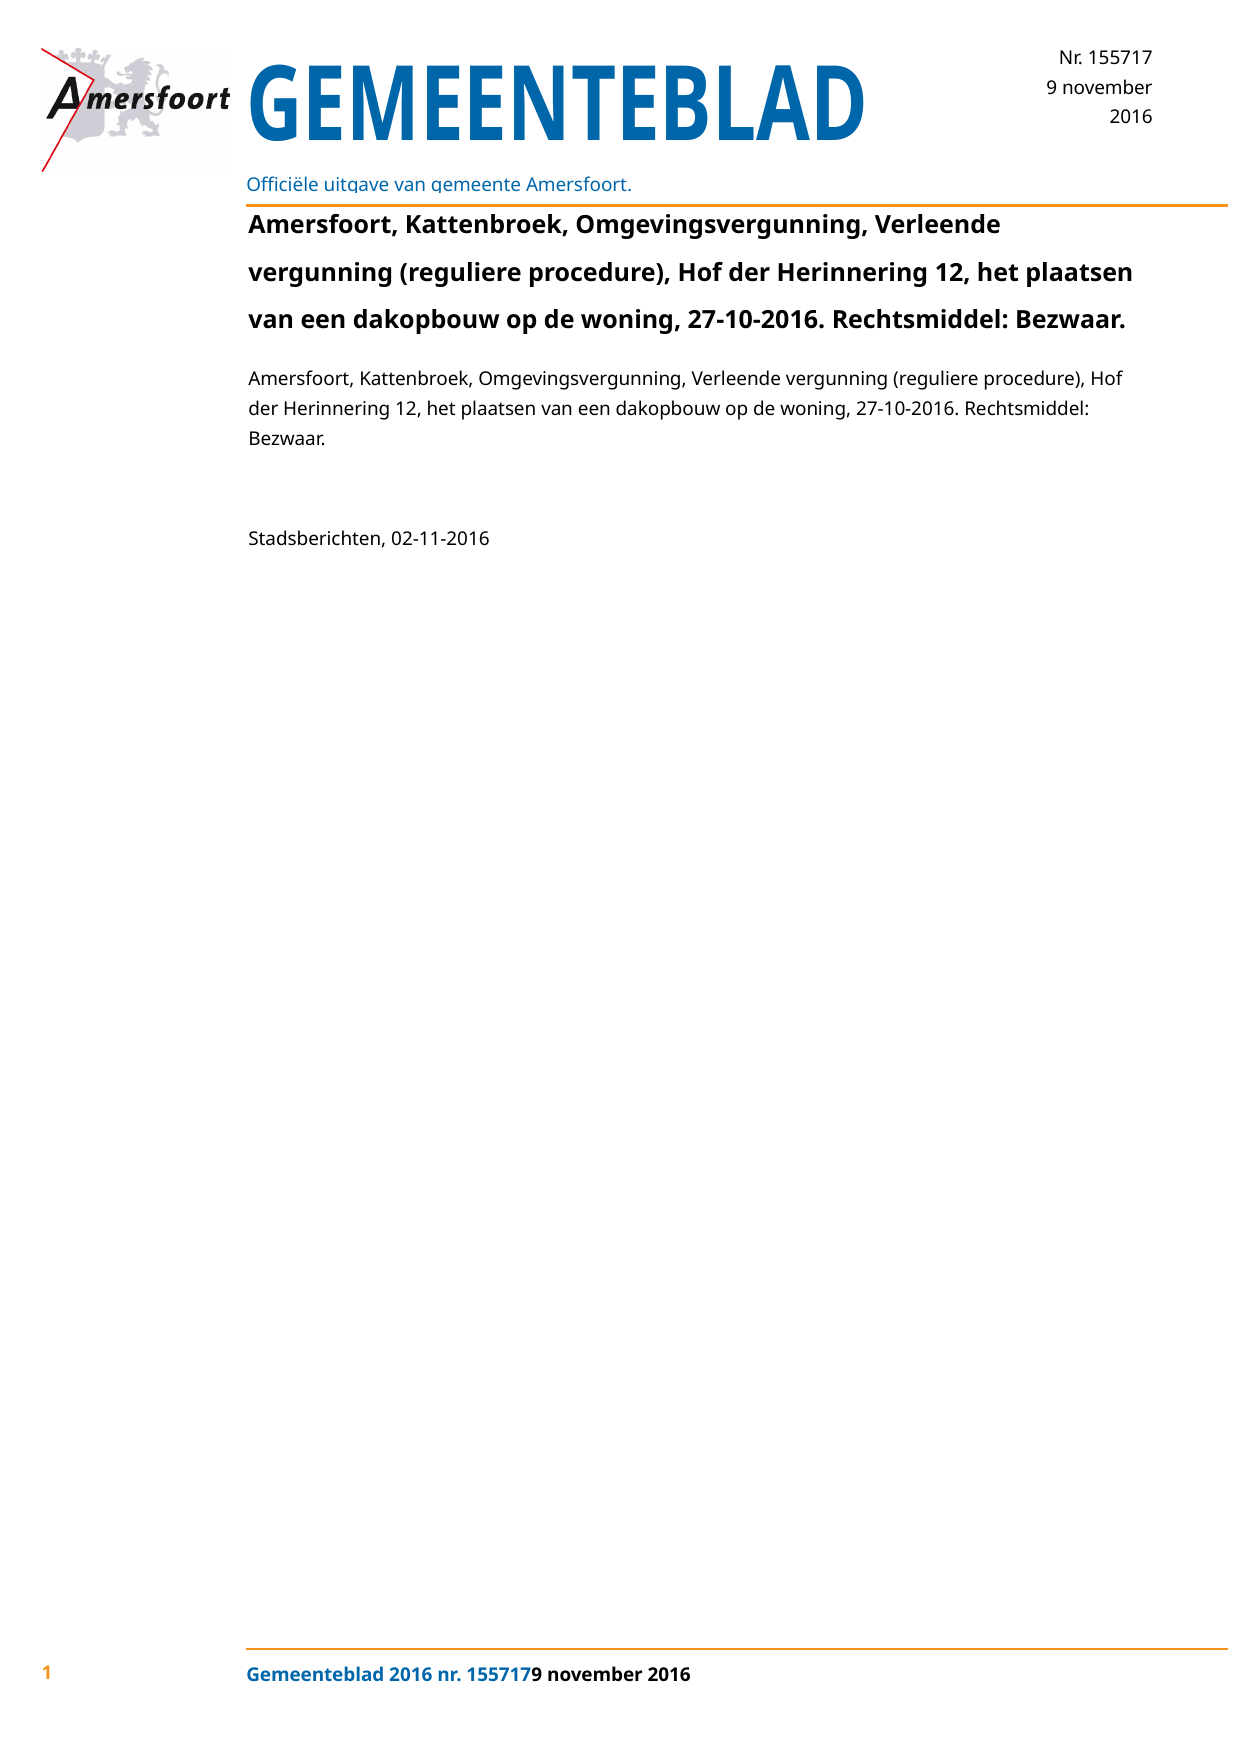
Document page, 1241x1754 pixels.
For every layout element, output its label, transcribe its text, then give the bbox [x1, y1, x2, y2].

text Amersfoort, Kattenbroek, Omgevingsvergunning, Verleende vergunning (reguliere procedure), Hof der Herinnering 12, het plaatsen van een dakopbouw op de woning, 27-10-2016. Rechtsmiddel: Bezwaar. [248, 366, 1152, 450]
text Amersfoort, Kattenbroek, Omgevingsvergunning, Verleende vergunning (reguliere procedure), Hof der Herinnering 12, het plaatsen van een dakopbouw op de woning, 27-10-2016. Rechtsmiddel: Bezwaar. [248, 207, 1152, 336]
text Stadsberichten, 02-11-2016 [248, 526, 1152, 551]
picture [41, 47, 231, 172]
